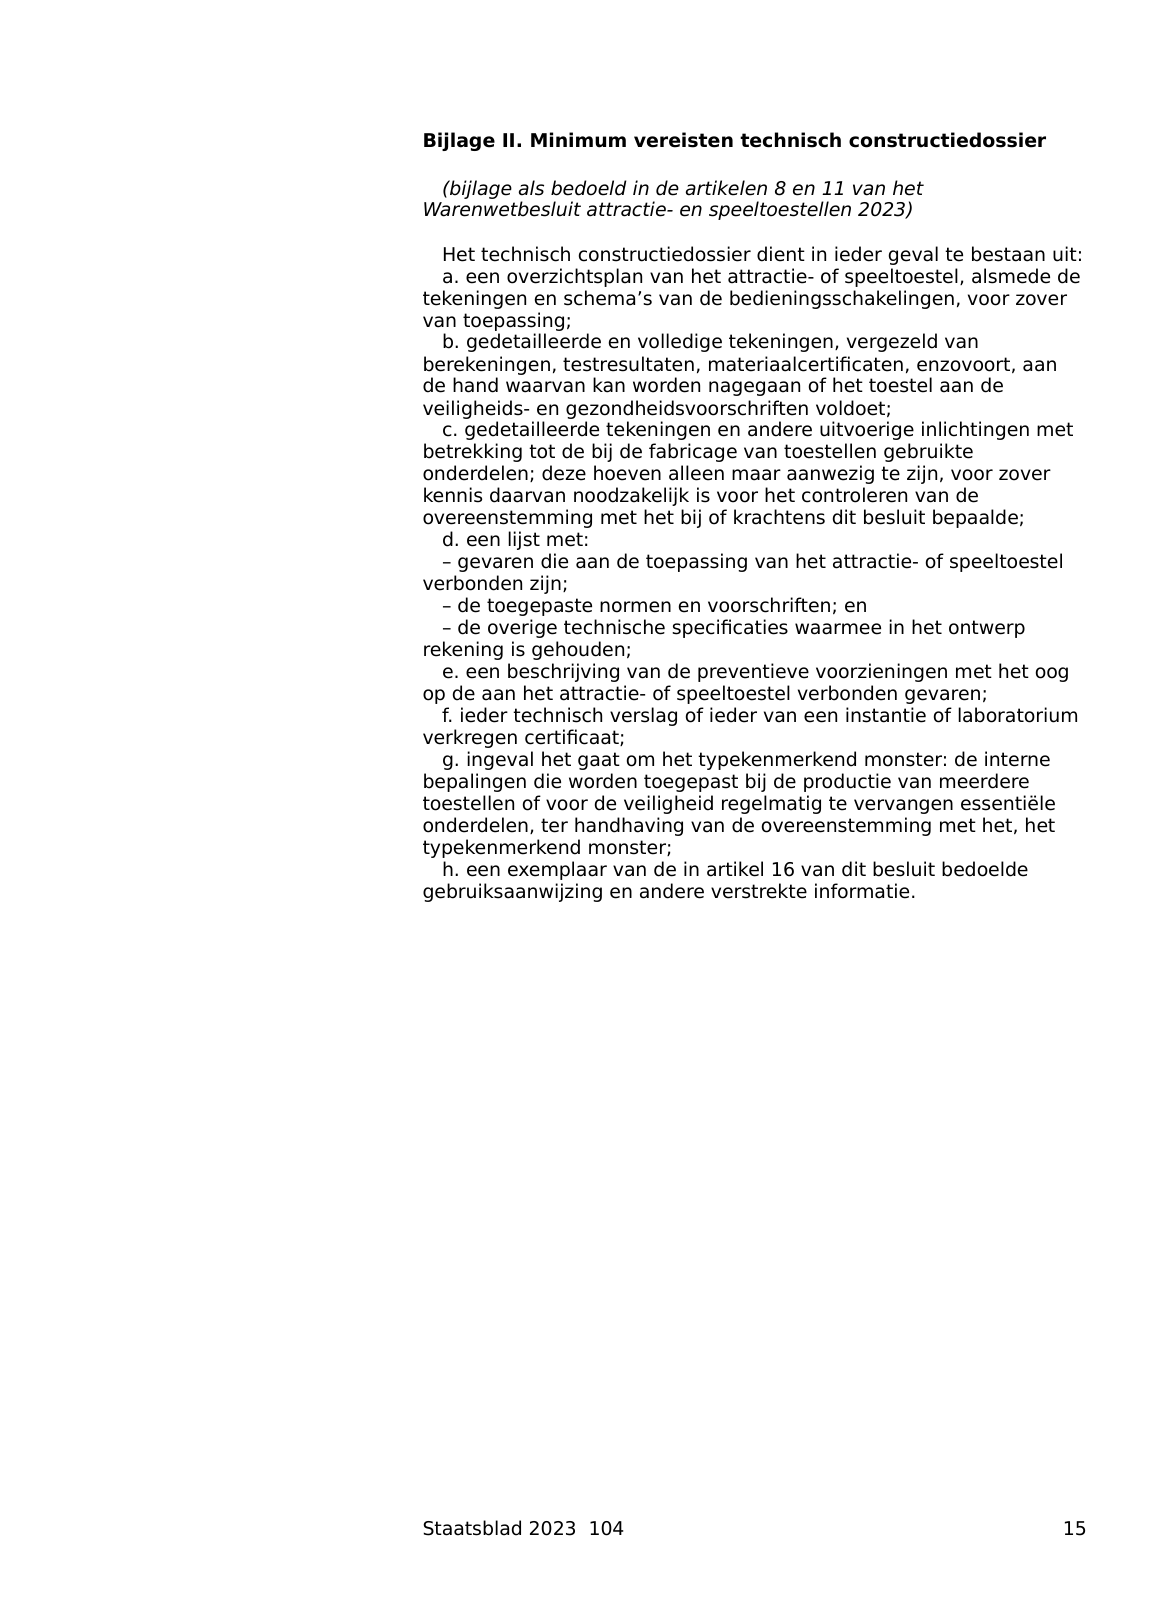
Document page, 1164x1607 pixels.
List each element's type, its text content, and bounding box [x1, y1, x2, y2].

text c. gedetailleerde tekeningen en andere uitvoerige inlichtingen met betrekking tot de bij de fabricage van toestellen gebruikte onderdelen; deze hoeven alleen maar aanwezig te zijn, voor zover kennis daarvan noodzakelijk is voor het controleren van de overeenstemming met het bij of krachtens dit besluit bepaalde; [422, 419, 1087, 529]
text b. gedetailleerde en volledige tekeningen, vergezeld van berekeningen, testresultaten, materiaalcertificaten, enzovoort, aan de hand waarvan kan worden nagegaan of het toestel aan de veiligheids- en gezondheidsvoorschriften voldoet; [422, 331, 1087, 419]
text g. ingeval het gaat om het typekenmerkend monster: de interne bepalingen die worden toegepast bij de productie van meerdere toestellen of voor de veiligheid regelmatig te vervangen essentiële onderdelen, ter handhaving van de overeenstemming met het, het typekenmerkend monster; [422, 749, 1087, 859]
text f. ieder technisch verslag of ieder van een instantie of laboratorium verkregen certificaat; [422, 705, 1087, 749]
text h. een exemplaar van de in artikel 16 van dit besluit bedoelde gebruiksaanwijzing en andere verstrekte informatie. [422, 859, 1087, 903]
text – de overige technische specificaties waarmee in het ontwerp rekening is gehouden; [422, 617, 1087, 661]
text d. een lijst met: [422, 529, 1087, 551]
text a. een overzichtsplan van het attractie- of speeltoestel, alsmede de tekeningen en schema’s van de bedieningsschakelingen, voor zover van toepassing; [422, 266, 1087, 331]
text – de toegepaste normen en voorschriften; en [422, 595, 1087, 617]
text Het technisch constructiedossier dient in ieder geval te bestaan uit: [422, 243, 1087, 266]
text (bijlage als bedoeld in de artikelen 8 en 11 van het Warenwetbesluit attractie- en speeltoestellen 2023) [422, 177, 1087, 221]
text – gevaren die aan de toepassing van het attractie- of speeltoestel verbonden zijn; [422, 551, 1087, 595]
subtitle Bijlage II. Minimum vereisten technisch constructiedossier [422, 130, 1087, 152]
text e. een beschrijving van de preventieve voorzieningen met het oog op de aan het attractie- of speeltoestel verbonden gevaren; [422, 661, 1087, 705]
